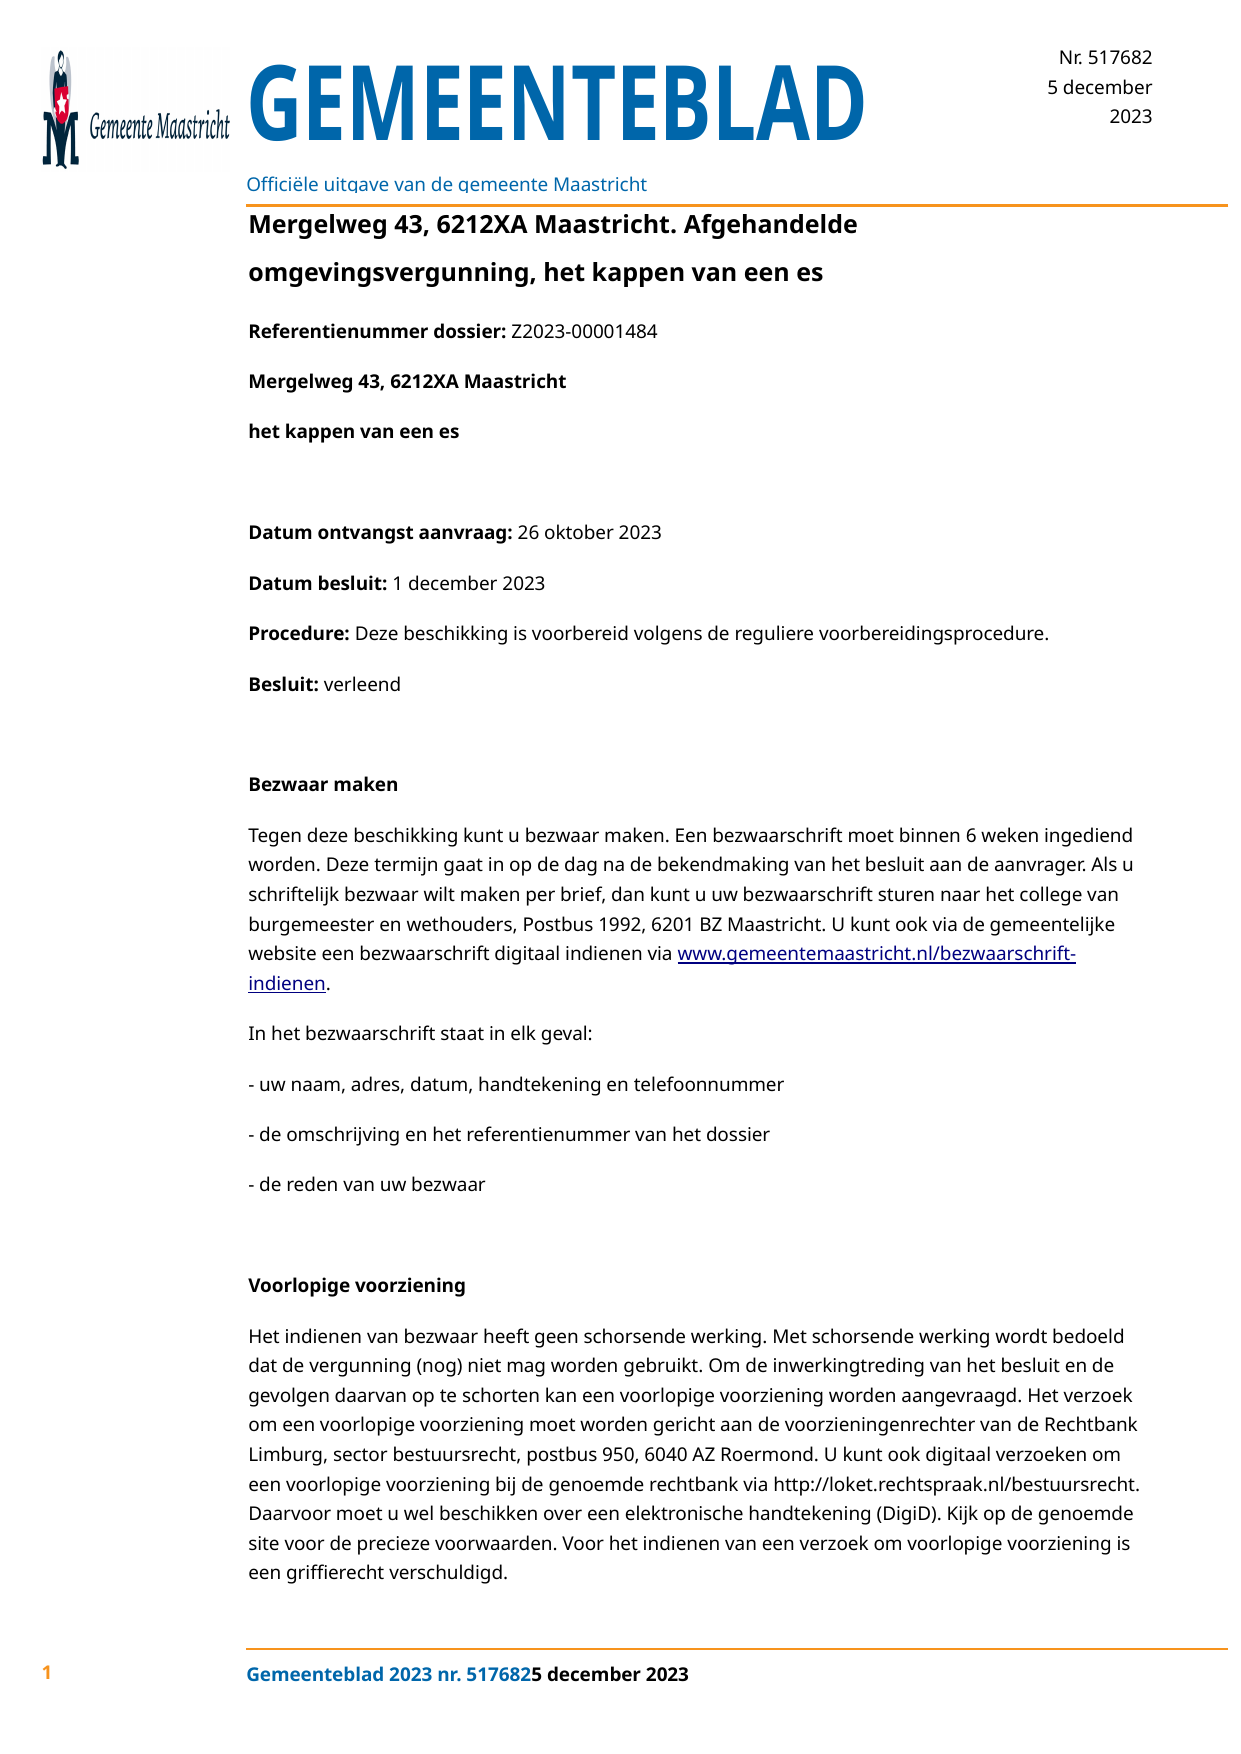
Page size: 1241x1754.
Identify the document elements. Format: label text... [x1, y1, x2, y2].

text Procedure: Deze beschikking is voorbereid volgens de reguliere voorbereidingsprocedure. [248, 620, 1152, 646]
text Referentienummer dossier: Z2023-00001484 [248, 318, 1152, 344]
text - de omschrijving en het referentienummer van het dossier [248, 1121, 1152, 1147]
text In het bezwaarschrift staat in elk geval: [248, 1020, 1152, 1046]
text - de reden van uw bezwaar [248, 1172, 1152, 1197]
text Het indienen van bezwaar heeft geen schorsende werking. Met schorsende werking wordt bedoeld dat de vergunning (nog) niet mag worden gebruikt. Om de inwerkingtreding van het besluit en de gevolgen daarvan op te schorten kan een voorlopige voorziening worden aangevraagd. Het verzoek om een voorlopige voorziening moet worden gericht aan de voorzieningenrechter van de Rechtbank Limburg, sector bestuursrecht, postbus 950, 6040 AZ Roermond. U kunt ook digitaal verzoeken om een voorlopige voorziening bij de genoemde rechtbank via http://loket.rechtspraak.nl/bestuursrecht. Daarvoor moet u wel beschikken over een elektronische handtekening (DigiD). Kijk op de genoemde site voor de precieze voorwaarden. Voor het indienen van een verzoek om voorlopige voorziening is een griffierecht verschuldigd. [248, 1323, 1152, 1585]
text Datum ontvangst aanvraag: 26 oktober 2023 [248, 519, 1152, 545]
text - uw naam, adres, datum, handtekening en telefoonnummer [248, 1071, 1152, 1097]
picture [41, 47, 231, 172]
text Tegen deze beschikking kunt u bezwaar maken. Een bezwaarschrift moet binnen 6 weken ingediend worden. Deze termijn gaat in op de dag na de bekendmaking van het besluit aan de aanvrager. Als u schriftelijk bezwaar wilt maken per brief, dan kunt u uw bezwaarschrift sturen naar het college van burgemeester en wethouders, Postbus 1992, 6201 BZ Maastricht. U kunt ook via de gemeentelijke website een bezwaarschrift digitaal indienen via www.gemeentemaastricht.nl/bezwaarschrift-indienen. [248, 822, 1152, 996]
text Mergelweg 43, 6212XA Maastricht [248, 368, 1152, 394]
text Datum besluit: 1 december 2023 [248, 570, 1152, 596]
text Besluit: verleend [248, 671, 1152, 697]
text Bezwaar maken [248, 772, 1152, 797]
text het kappen van een es [248, 419, 1152, 444]
text Voorlopige voorziening [248, 1272, 1152, 1298]
text Mergelweg 43, 6212XA Maastricht. Afgehandelde omgevingsvergunning, het kappen van een es [248, 207, 1152, 288]
